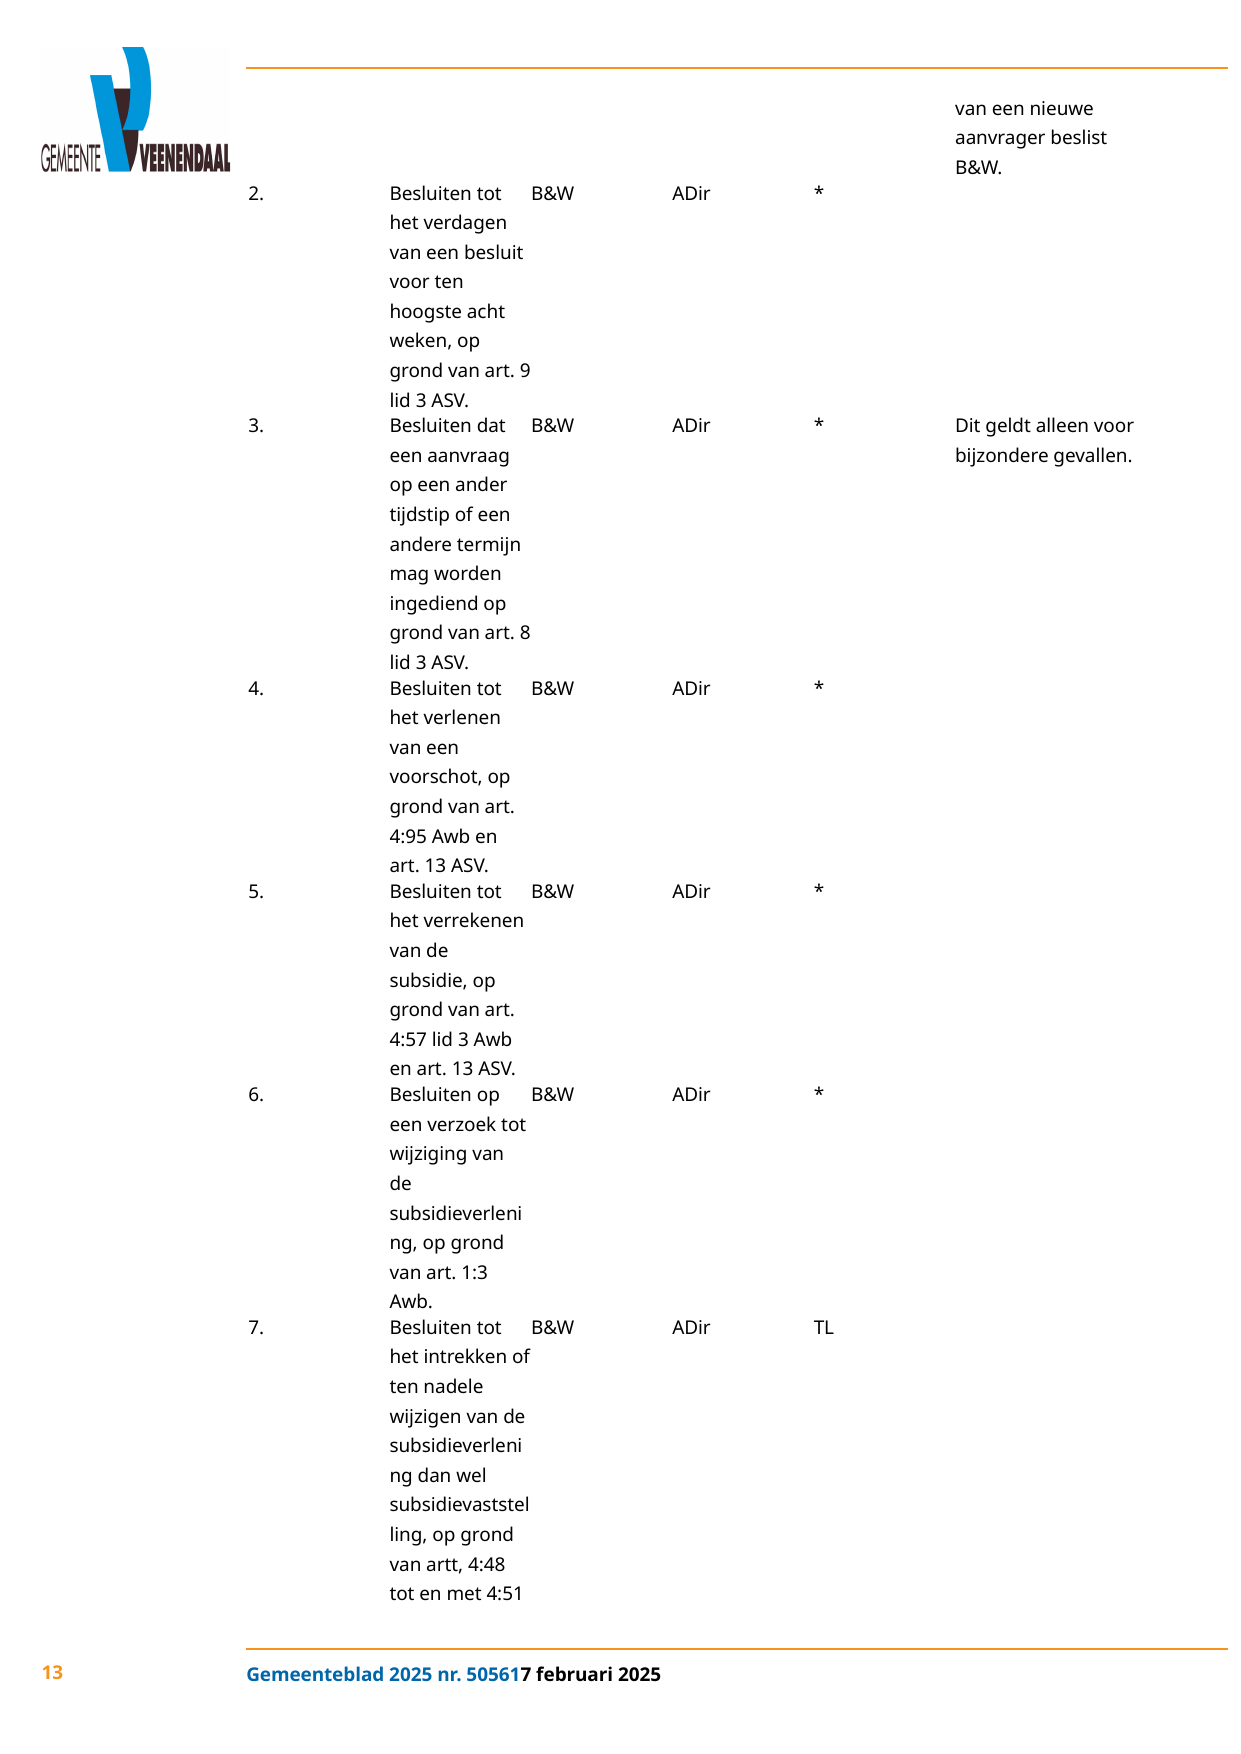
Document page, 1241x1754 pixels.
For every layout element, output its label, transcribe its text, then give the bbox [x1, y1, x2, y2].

table_cell Besluiten dat een aanvraag op een ander tijdstip of een andere termijn mag worden ingediend op grond van art. 8 lid 3 ASV. [389, 413, 531, 675]
table_cell [955, 1314, 1152, 1606]
table_cell Dit geldt alleen voor bijzondere gevallen. [955, 413, 1152, 675]
table_cell TL [814, 1314, 955, 1606]
table_cell ADir [672, 1314, 813, 1606]
table_cell ADir [672, 180, 813, 412]
table_cell [248, 413, 389, 675]
table_cell B&W [531, 1081, 672, 1314]
table_cell Besluiten tot het verrekenen van de subsidie, op grond van art. 4:57 lid 3 Awb en art. 13 ASV. [389, 878, 531, 1081]
table_cell ADir [672, 675, 813, 878]
table_cell [248, 675, 389, 878]
table_cell ADir [672, 413, 813, 675]
table_cell [531, 95, 672, 180]
picture [123, 47, 231, 172]
table_cell [248, 95, 389, 180]
table_cell * [814, 413, 955, 675]
table_cell [955, 180, 1152, 412]
table_cell B&W [531, 1314, 672, 1606]
table_cell [248, 878, 389, 1081]
table_cell [814, 95, 955, 180]
table_cell [955, 1081, 1152, 1314]
table_cell [248, 1314, 389, 1606]
table_cell [672, 95, 813, 180]
table_cell [955, 675, 1152, 878]
table_cell B&W [531, 675, 672, 878]
table_cell B&W [531, 413, 672, 675]
table_cell B&W [531, 180, 672, 412]
table_cell * [814, 180, 955, 412]
table_cell Besluiten tot het verlenen van een voorschot, op grond van art. 4:95 Awb en art. 13 ASV. [389, 675, 531, 878]
table_cell ADir [672, 878, 813, 1081]
picture [41, 47, 130, 172]
table_cell [389, 95, 531, 180]
table_cell Besluiten op een verzoek tot wijziging van de subsidieverlening, op grond van art. 1:3 Awb. [389, 1081, 531, 1314]
table_cell * [814, 675, 955, 878]
table_cell Besluiten tot het intrekken of ten nadele wijzigen van de subsidieverlening dan wel subsidievaststelling, op grond van artt, 4:48 tot en met 4:51 [389, 1314, 531, 1606]
table_cell * [814, 1081, 955, 1314]
table_cell [248, 180, 389, 412]
table_cell [248, 1081, 389, 1314]
table_cell Besluiten tot het verdagen van een besluit voor ten hoogste acht weken, op grond van art. 9 lid 3 ASV. [389, 180, 531, 412]
table_cell [955, 878, 1152, 1081]
table_cell ADir [672, 1081, 813, 1314]
table_cell B&W [531, 878, 672, 1081]
table_cell van een nieuwe aanvrager beslist B&W. [955, 95, 1152, 180]
table_cell * [814, 878, 955, 1081]
